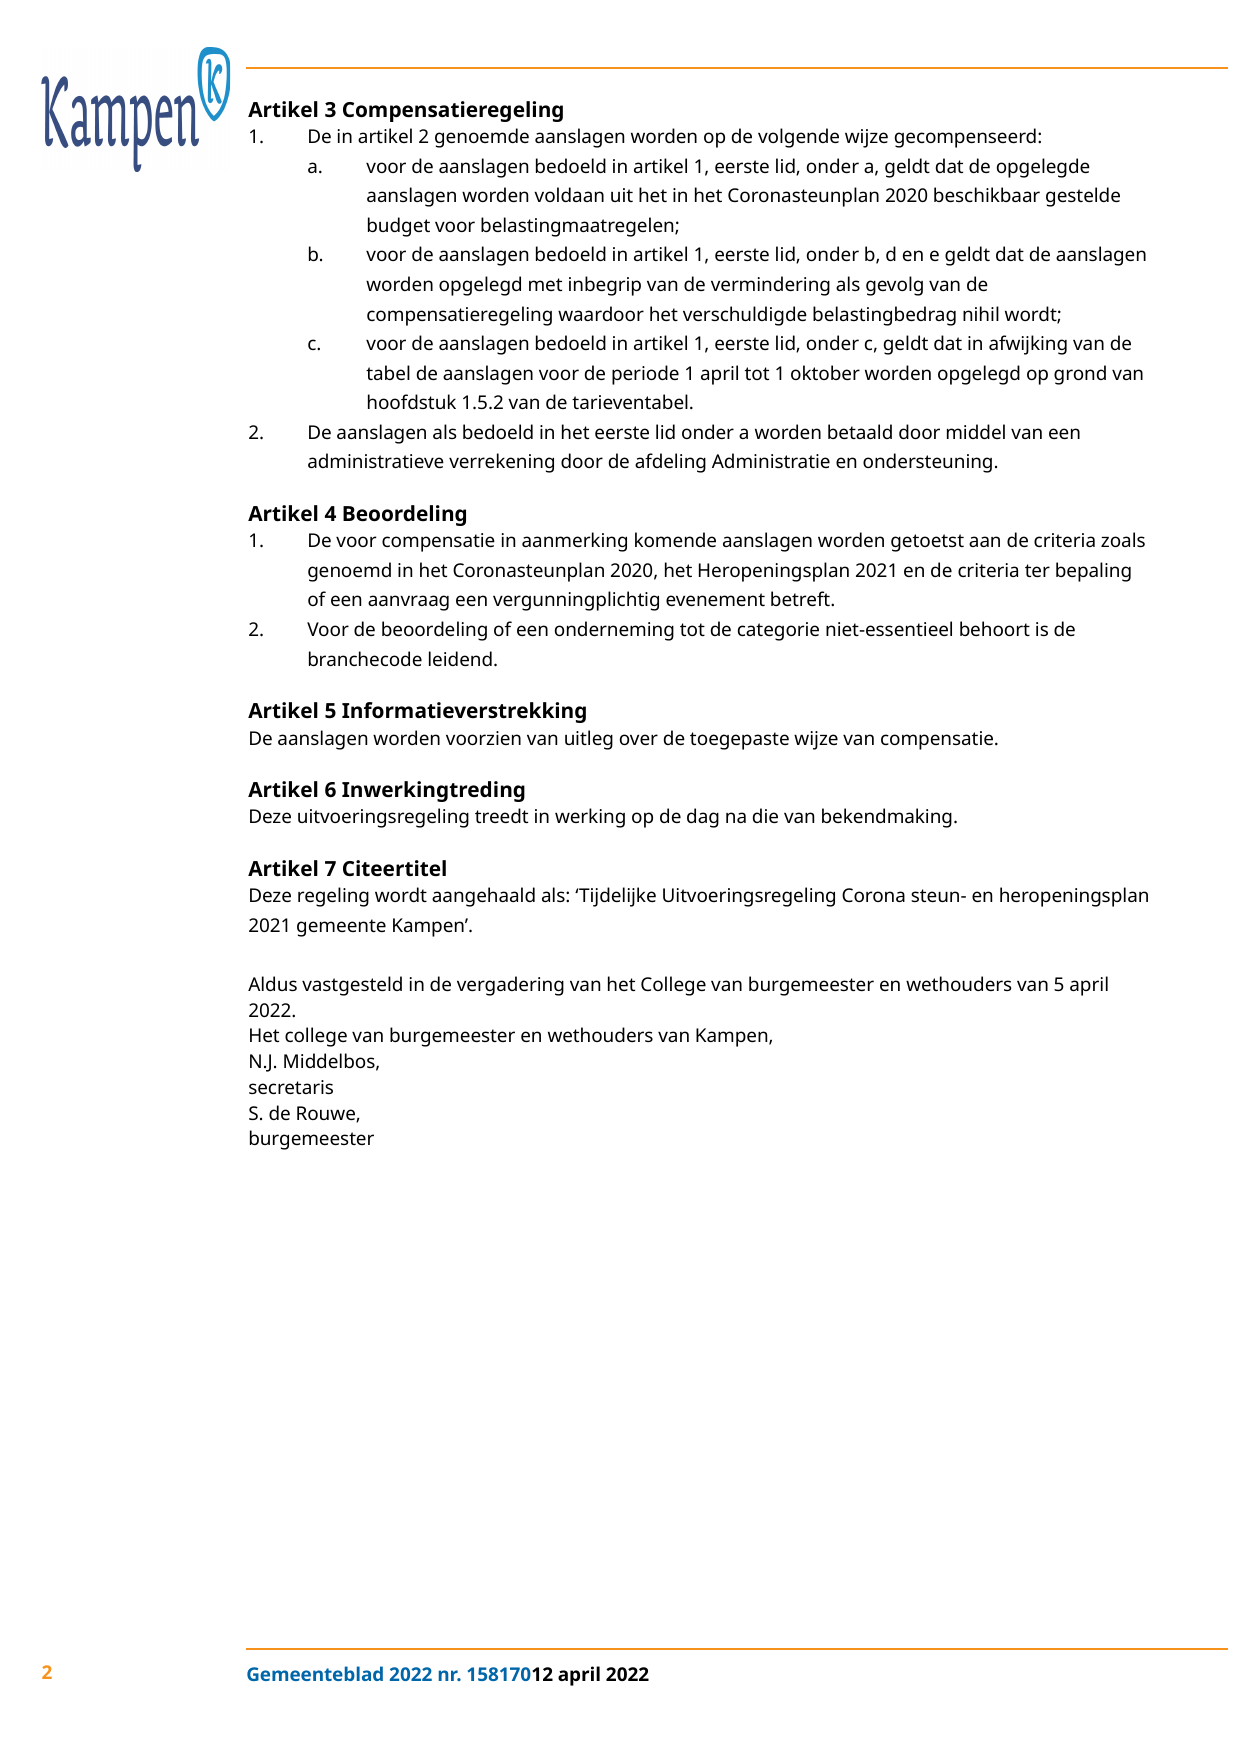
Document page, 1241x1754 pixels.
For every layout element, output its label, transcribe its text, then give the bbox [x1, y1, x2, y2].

text Deze regeling wordt aangehaald als: ‘Tijdelijke Uitvoeringsregeling Corona steun- en heropeningsplan 2021 gemeente Kampen’. [248, 882, 1152, 938]
text Artikel 7 Citeertitel [248, 854, 1152, 882]
text Artikel 6 Inwerkingtreding [248, 775, 1152, 803]
picture [41, 47, 231, 172]
text Het college van burgemeester en wethouders van Kampen, [248, 1023, 1152, 1048]
list voor de aanslagen bedoeld in artikel 1, eerste lid, onder a, geldt dat de opgelegde aanslagen worden voldaan uit het in het Coronasteunplan 2020 beschikbaar gestelde budget voor belastingmaatregelen; [307, 153, 1152, 238]
list voor de aanslagen bedoeld in artikel 1, eerste lid, onder b, d en e geldt dat de aanslagen worden opgelegd met inbegrip van de vermindering als gevolg van de compensatieregeling waardoor het verschuldigde belastingbedrag nihil wordt; [307, 242, 1152, 326]
list Voor de beoordeling of een onderneming tot de categorie niet-essentieel behoort is de branchecode leidend. [248, 616, 1152, 672]
text burgemeester [248, 1126, 1152, 1151]
text N.J. Middelbos, [248, 1048, 1152, 1074]
text De aanslagen worden voorzien van uitleg over de toegepaste wijze van compensatie. [248, 725, 1152, 750]
text secretaris [248, 1074, 1152, 1100]
text Deze uitvoeringsregeling treedt in werking op de dag na die van bekendmaking. [248, 803, 1152, 829]
text Aldus vastgesteld in de vergadering van het College van burgemeester en wethouders van 5 april 2022. [248, 971, 1152, 1023]
list De voor compensatie in aanmerking komende aanslagen worden getoetst aan de criteria zoals genoemd in het Coronasteunplan 2020, het Heropeningsplan 2021 en de criteria ter bepaling of een aanvraag een vergunningplichtig evenement betreft. [248, 527, 1152, 612]
text Artikel 3 Compensatieregeling [248, 95, 1152, 123]
list voor de aanslagen bedoeld in artikel 1, eerste lid, onder c, geldt dat in afwijking van de tabel de aanslagen voor de periode 1 april tot 1 oktober worden opgelegd op grond van hoofdstuk 1.5.2 van de tarieventabel. [307, 330, 1152, 415]
list De aanslagen als bedoeld in het eerste lid onder a worden betaald door middel van een administratieve verrekening door de afdeling Administratie en ondersteuning. [248, 419, 1152, 474]
text S. de Rouwe, [248, 1100, 1152, 1126]
text Artikel 5 Informatieverstrekking [248, 696, 1152, 725]
list De in artikel 2 genoemde aanslagen worden op de volgende wijze gecompenseerd: [248, 123, 1152, 149]
text Artikel 4 Beoordeling [248, 499, 1152, 527]
